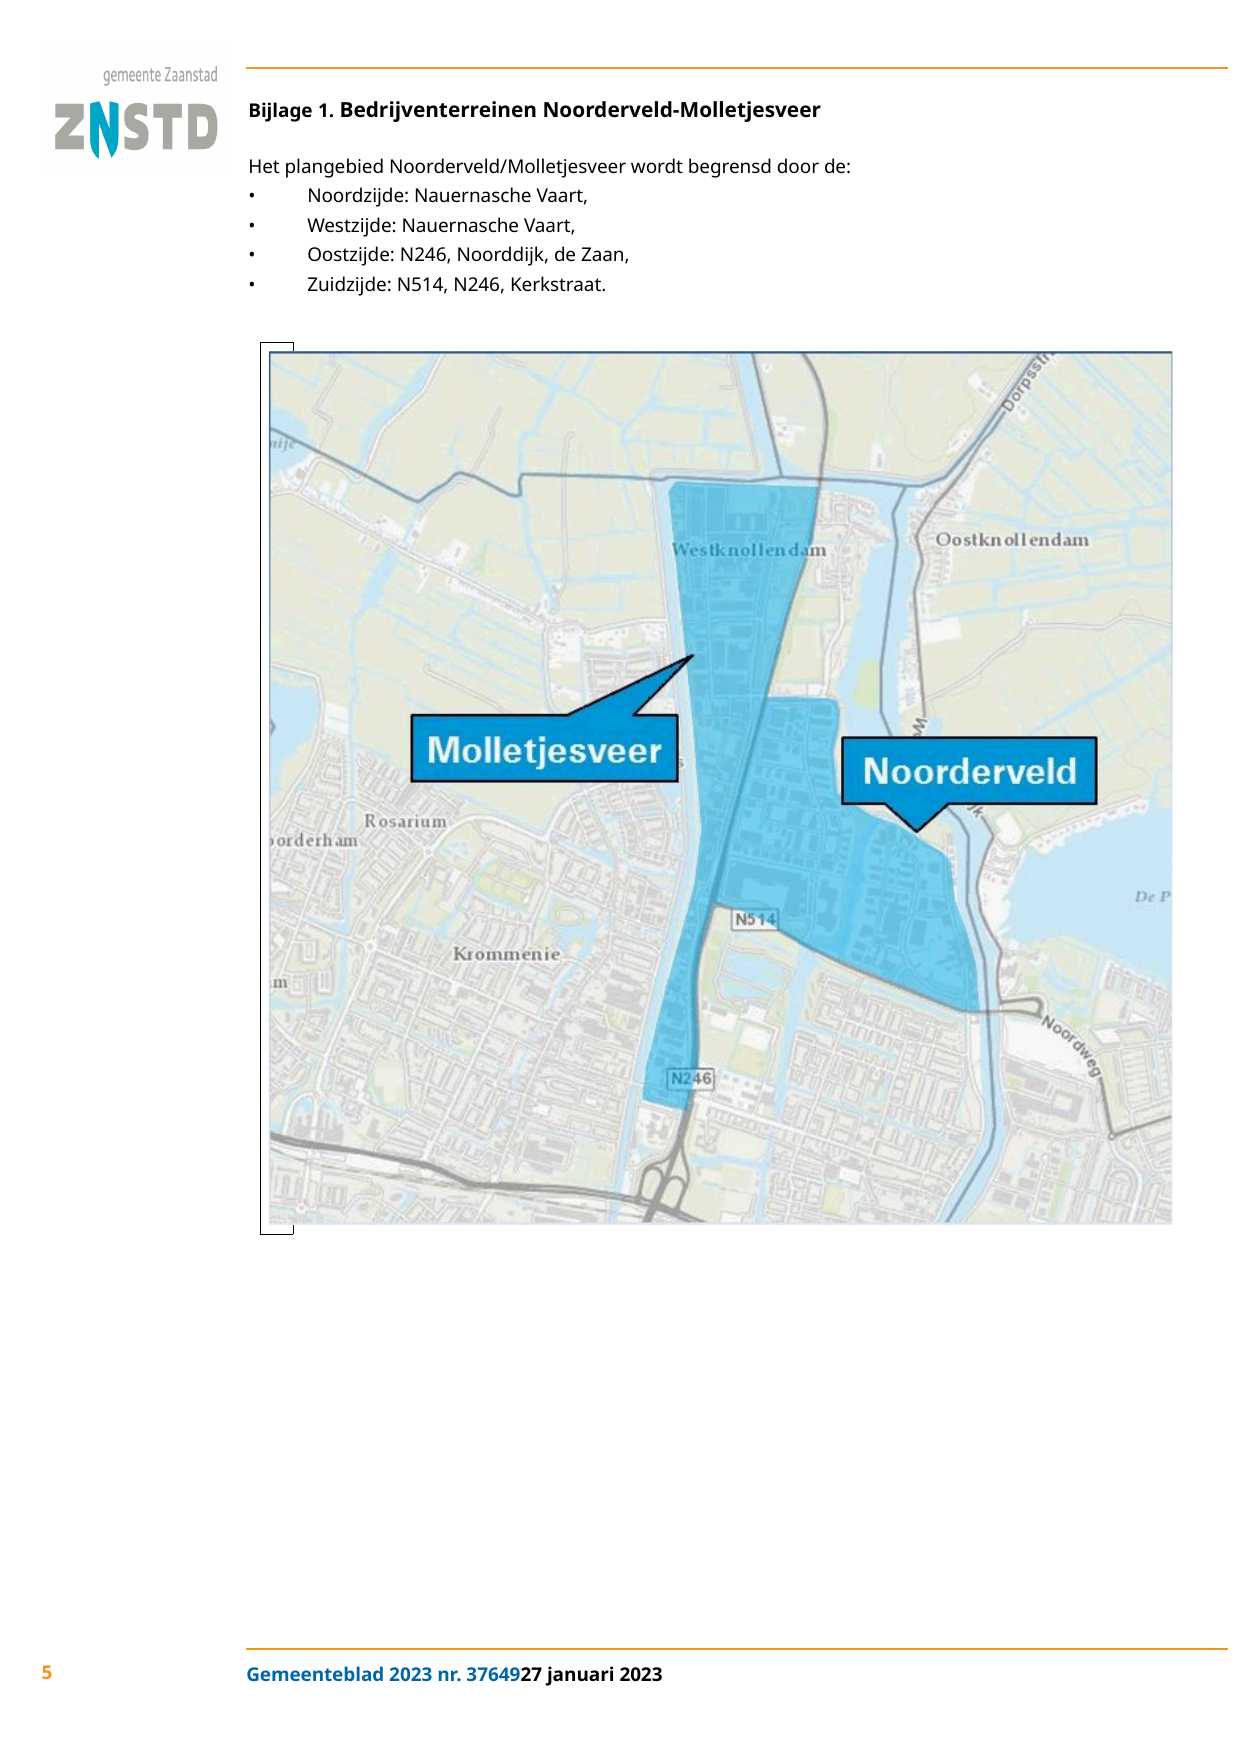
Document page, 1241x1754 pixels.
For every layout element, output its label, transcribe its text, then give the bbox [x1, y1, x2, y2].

text Het plangebied Noorderveld/Molletjesveer wordt begrensd door de: [248, 153, 1152, 179]
text Bijlage 1. Bedrijventerreinen Noorderveld-Molletjesveer [248, 95, 1152, 123]
list Zuidzijde: N514, N246, Kerkstraat. [248, 271, 1152, 297]
picture [41, 47, 231, 172]
list Westzijde: Nauernasche Vaart, [248, 212, 1152, 238]
picture [268, 351, 1173, 1225]
list Noordzijde: Nauernasche Vaart, [248, 182, 1152, 208]
list Oostzijde: N246, Noorddijk, de Zaan, [248, 242, 1152, 267]
